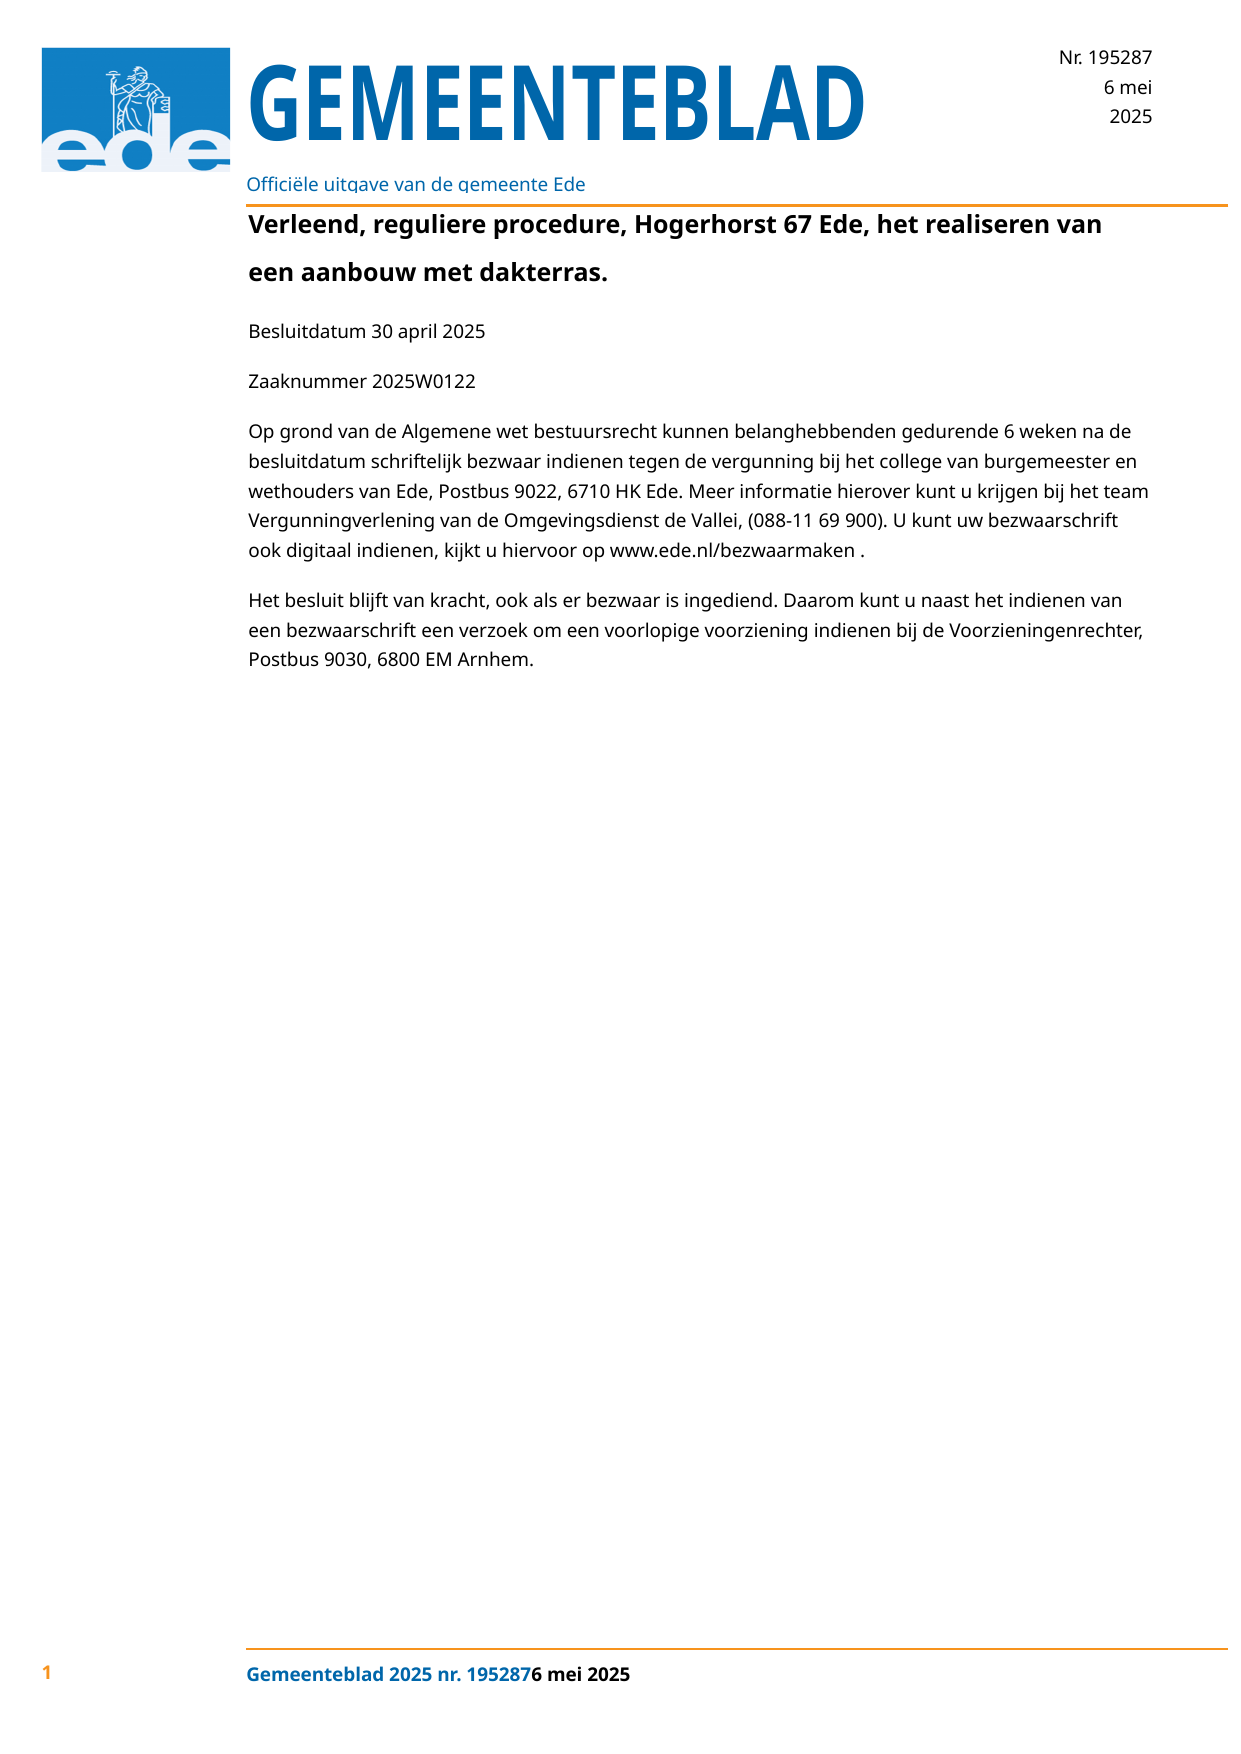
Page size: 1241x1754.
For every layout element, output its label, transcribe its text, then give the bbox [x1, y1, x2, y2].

text Verleend, reguliere procedure, Hogerhorst 67 Ede, het realiseren van een aanbouw met dakterras. [248, 207, 1152, 288]
text Op grond van de Algemene wet bestuursrecht kunnen belanghebbenden gedurende 6 weken na de besluitdatum schriftelijk bezwaar indienen tegen de vergunning bij het college van burgemeester en wethouders van Ede, Postbus 9022, 6710 HK Ede. Meer informatie hierover kunt u krijgen bij het team Vergunningverlening van de Omgevingsdienst de Vallei, (088-11 69 900). U kunt uw bezwaarschrift ook digitaal indienen, kijkt u hiervoor op www.ede.nl/bezwaarmaken . [248, 419, 1152, 563]
picture [41, 47, 231, 172]
text Zaaknummer 2025W0122 [248, 368, 1152, 394]
text Het besluit blijft van kracht, ook als er bezwaar is ingediend. Daarom kunt u naast het indienen van een bezwaarschrift een verzoek om een voorlopige voorziening indienen bij de Voorzieningenrechter, Postbus 9030, 6800 EM Arnhem. [248, 587, 1152, 672]
text Besluitdatum 30 april 2025 [248, 318, 1152, 344]
